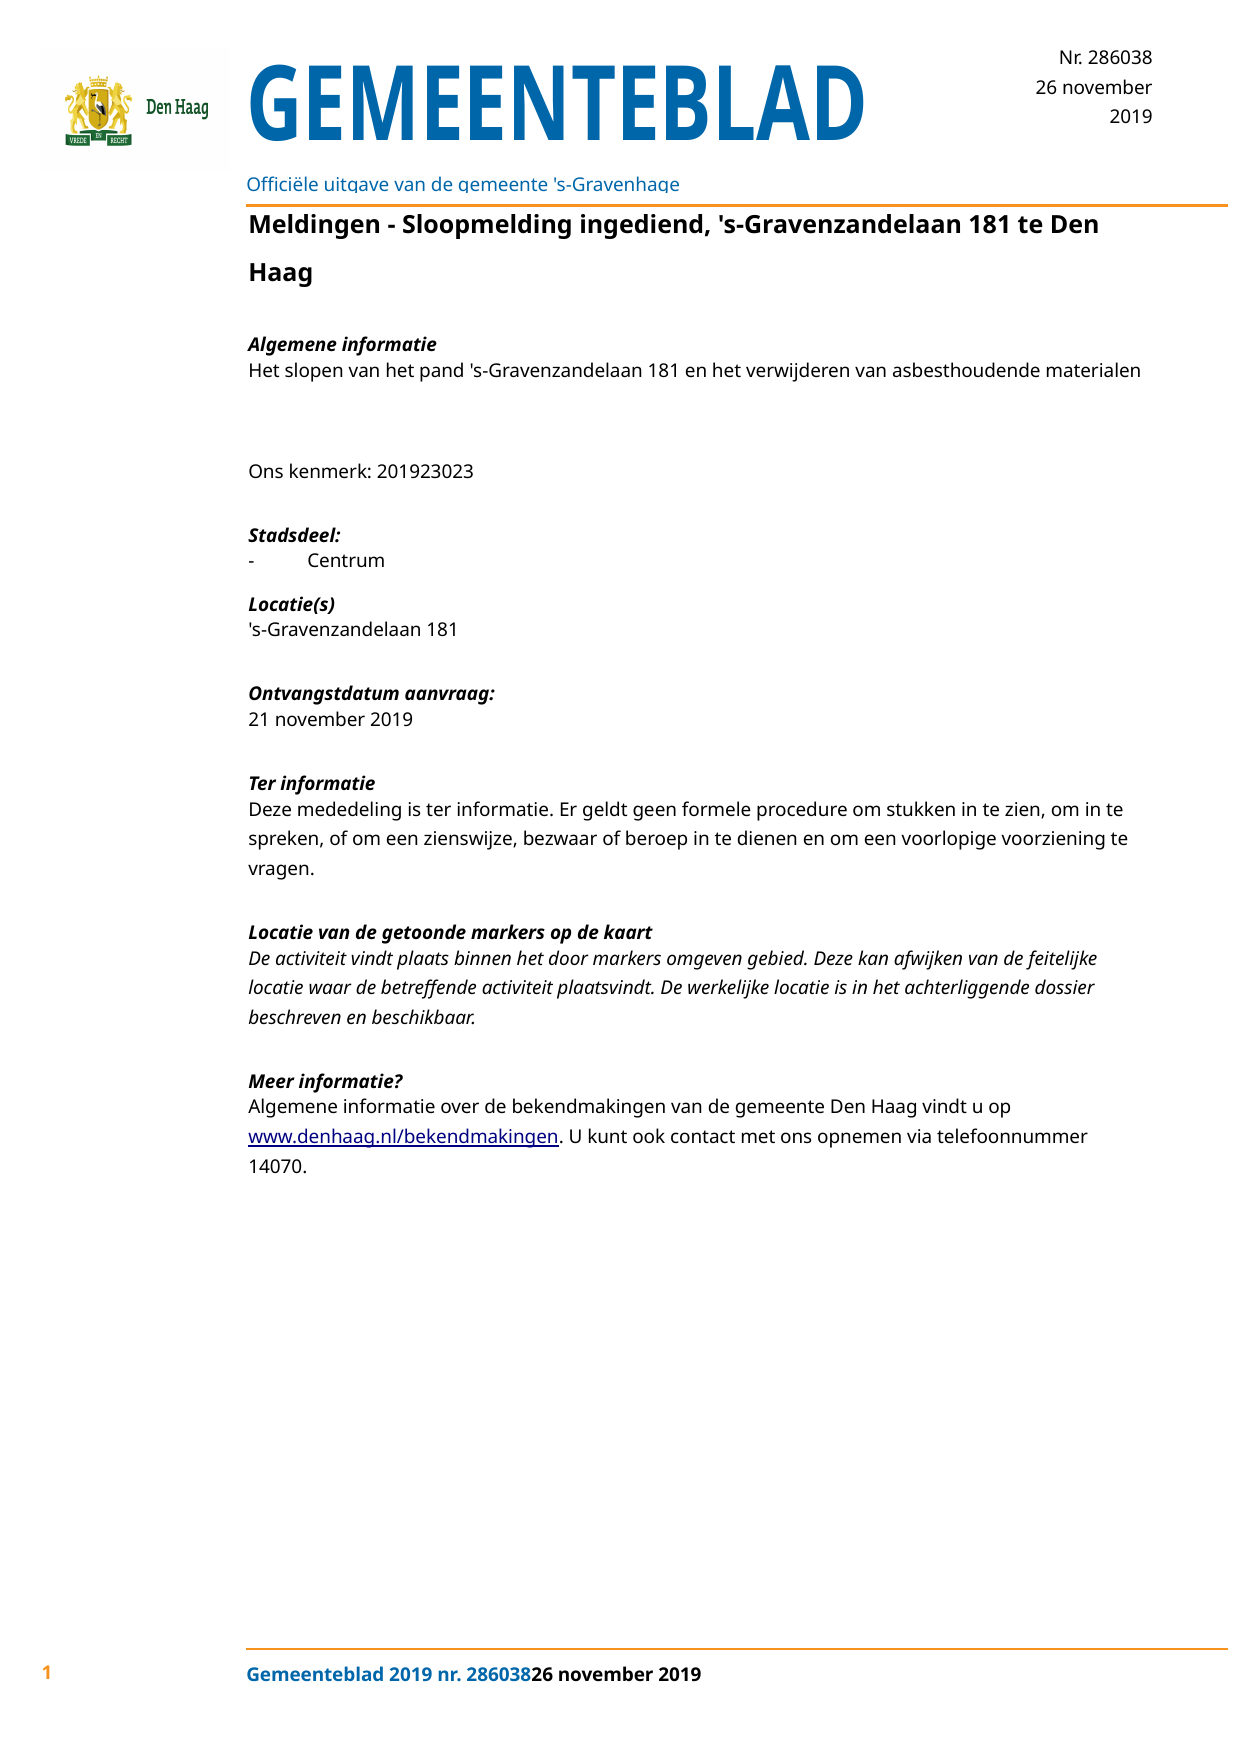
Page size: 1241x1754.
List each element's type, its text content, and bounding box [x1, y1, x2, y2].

picture [41, 47, 231, 172]
text 's-Gravenzandelaan 181 [248, 617, 1152, 642]
text Locatie(s) [248, 591, 1152, 617]
text Ontvangstdatum aanvraag: [248, 681, 1152, 706]
text Algemene informatie over de bekendmakingen van de gemeente Den Haag vindt u op www.denhaag.nl/bekendmakingen. U kunt ook contact met ons opnemen via telefoonnummer 14070. [248, 1094, 1152, 1178]
text Deze mededeling is ter informatie. Er geldt geen formele procedure om stukken in te zien, om in te spreken, of om een zienswijze, bezwaar of beroep in te dienen en om een voorlopige voorziening te vragen. [248, 796, 1152, 881]
list Centrum [248, 548, 1152, 573]
text De activiteit vindt plaats binnen het door markers omgeven gebied. Deze kan afwijken van de feitelijke locatie waar de betreffende activiteit plaatsvindt. De werkelijke locatie is in het achterliggende dossier beschreven en beschikbaar. [248, 945, 1152, 1030]
text Ons kenmerk: 201923023 [248, 458, 1152, 484]
text Stadsdeel: [248, 522, 1152, 548]
text Meldingen - Sloopmelding ingediend, 's-Gravenzandelaan 181 te Den Haag [248, 207, 1152, 288]
text Het slopen van het pand 's-Gravenzandelaan 181 en het verwijderen van asbesthoudende materialen [248, 357, 1152, 383]
text Locatie van de getoonde markers op de kaart [248, 919, 1152, 945]
text Meer informatie? [248, 1068, 1152, 1094]
text 21 november 2019 [248, 706, 1152, 732]
text Algemene informatie [248, 331, 1152, 357]
text Ter informatie [248, 770, 1152, 796]
